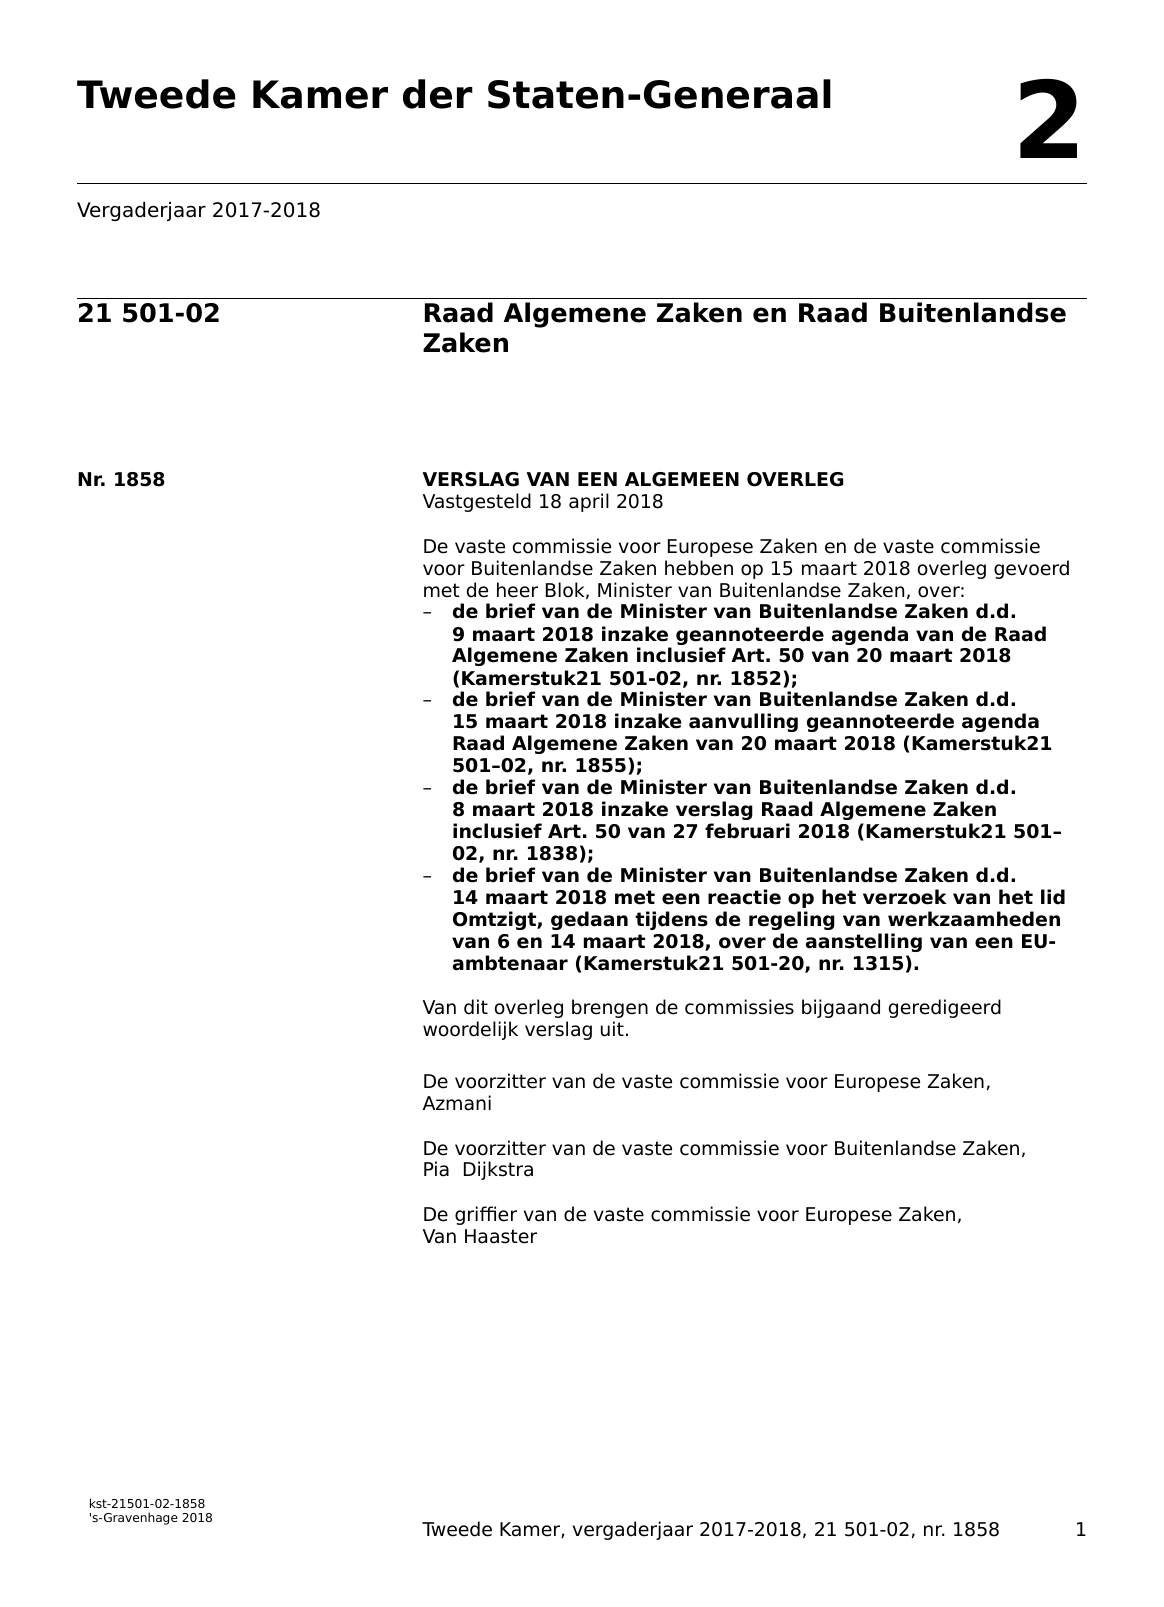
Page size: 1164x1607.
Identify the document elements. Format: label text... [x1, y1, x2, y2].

text kst-21501-02-1858 [88, 1497, 323, 1511]
text De voorzitter van de vaste commissie voor Buitenlandse Zaken, Pia Dijkstra [422, 1137, 1087, 1181]
subtitle 21 501-02 Raad Algemene Zaken en Raad Buitenlandse Zaken [77, 299, 1087, 358]
text – de brief van de Minister van Buitenlandse Zaken d.d. 9 maart 2018 inzake geannoteerde agenda van de Raad Algemene Zaken inclusief Art. 50 van 20 maart 2018 (Kamerstuk21 501-02, nr. 1852); [422, 601, 1087, 689]
subtitle Nr. 1858 VERSLAG VAN EEN ALGEMEEN OVERLEG [77, 469, 1087, 491]
text De griffier van de vaste commissie voor Europese Zaken, Van Haaster [422, 1203, 1087, 1247]
text Vastgesteld 18 april 2018 [422, 491, 1087, 513]
text – de brief van de Minister van Buitenlandse Zaken d.d. 14 maart 2018 met een reactie op het verzoek van het lid Omtzigt, gedaan tijdens de regeling van werkzaamheden van 6 en 14 maart 2018, over de aanstelling van een EU-ambtenaar (Kamerstuk21 501-20, nr. 1315). [422, 865, 1087, 975]
text – de brief van de Minister van Buitenlandse Zaken d.d. 8 maart 2018 inzake verslag Raad Algemene Zaken inclusief Art. 50 van 27 februari 2018 (Kamerstuk21 501–02, nr. 1838); [422, 777, 1087, 865]
text – de brief van de Minister van Buitenlandse Zaken d.d. 15 maart 2018 inzake aanvulling geannoteerde agenda Raad Algemene Zaken van 20 maart 2018 (Kamerstuk21 501–02, nr. 1855); [422, 689, 1087, 777]
text 's-Gravenhage 2018 [88, 1511, 323, 1525]
table_cell Vergaderjaar 2017-2018 [77, 184, 1087, 298]
text Van dit overleg brengen de commissies bijgaand geredigeerd woordelijk verslag uit. [422, 997, 1087, 1041]
text De voorzitter van de vaste commissie voor Europese Zaken, Azmani [422, 1071, 1087, 1115]
table_header Tweede Kamer der Staten-Generaal [77, 59, 886, 183]
table_header 2 [886, 59, 1087, 183]
text De vaste commissie voor Europese Zaken en de vaste commissie voor Buitenlandse Zaken hebben op 15 maart 2018 overleg gevoerd met de heer Blok, Minister van Buitenlandse Zaken, over: [422, 536, 1087, 601]
